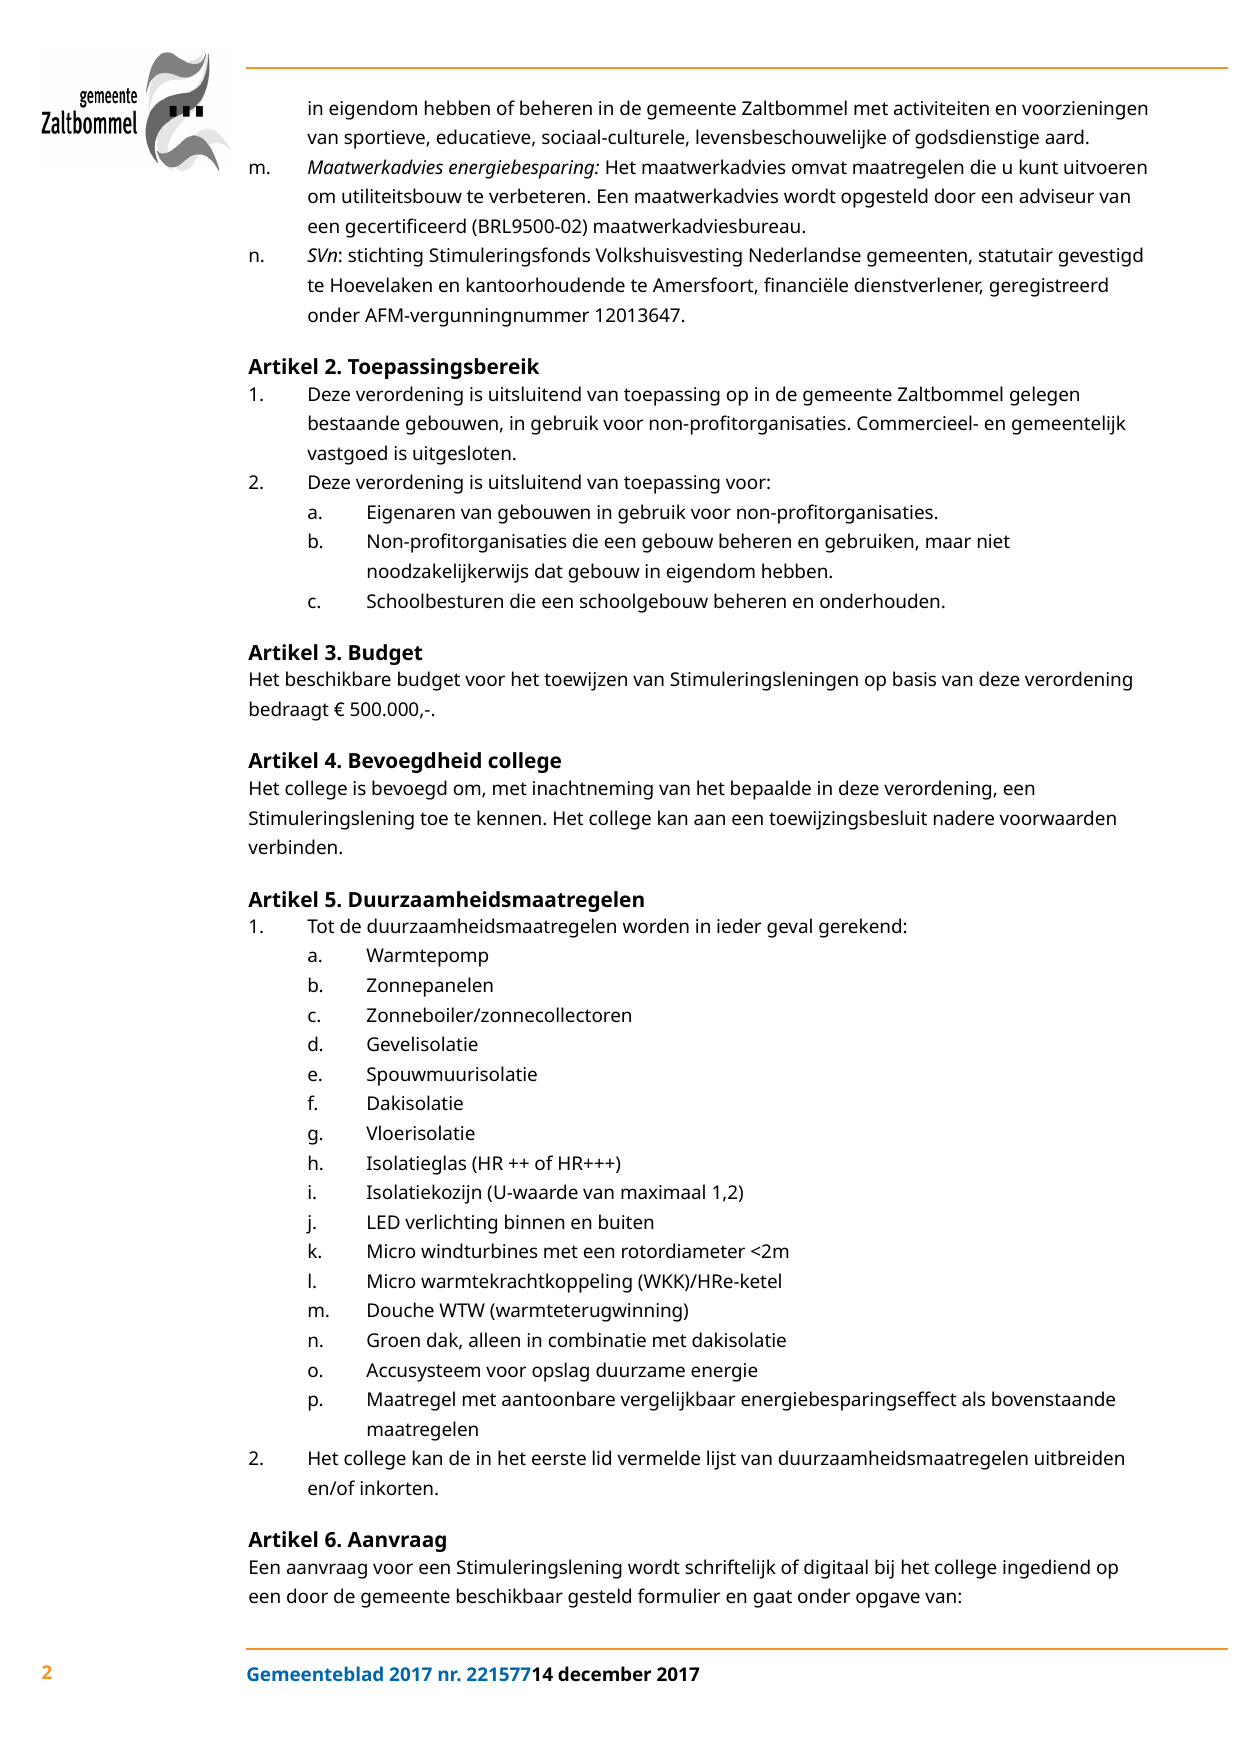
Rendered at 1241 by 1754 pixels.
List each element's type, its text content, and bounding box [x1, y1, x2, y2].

list LED verlichting binnen en buiten [307, 1209, 1152, 1235]
list Micro warmtekrachtkoppeling (WKK)/HRe-ketel [307, 1268, 1152, 1294]
text Het college is bevoegd om, met inachtneming van het bepaalde in deze verordening, een Stimuleringslening toe te kennen. Het college kan aan een toewijzingsbesluit nadere voorwaarden verbinden. [248, 775, 1152, 860]
list Zonneboiler/zonnecollectoren [307, 1002, 1152, 1028]
list Eigenaren van gebouwen in gebruik voor non-profitorganisaties. [307, 499, 1152, 525]
text Artikel 6. Aanvraag [248, 1526, 1152, 1554]
list Tot de duurzaamheidsmaatregelen worden in ieder geval gerekend: [248, 913, 1152, 939]
list Het college kan de in het eerste lid vermelde lijst van duurzaamheidsmaatregelen uitbreiden en/of inkorten. [248, 1446, 1152, 1501]
list Douche WTW (warmteterugwinning) [307, 1298, 1152, 1323]
list Zonnepanelen [307, 972, 1152, 998]
list Warmtepomp [307, 943, 1152, 968]
list Maatregel met aantoonbare vergelijkbaar energiebesparingseffect als bovenstaande maatregelen [307, 1386, 1152, 1442]
list Deze verordening is uitsluitend van toepassing op in de gemeente Zaltbommel gelegen bestaande gebouwen, in gebruik voor non-profitorganisaties. Commercieel- en gemeentelijk vastgoed is uitgesloten. [248, 381, 1152, 466]
list Schoolbesturen die een schoolgebouw beheren en onderhouden. [307, 588, 1152, 613]
text Artikel 5. Duurzaamheidsmaatregelen [248, 885, 1152, 913]
list Vloerisolatie [307, 1120, 1152, 1146]
list Maatwerkadvies energiebesparing: Het maatwerkadvies omvat maatregelen die u kunt uitvoeren om utiliteitsbouw te verbeteren. Een maatwerkadvies wordt opgesteld door een adviseur van een gecertificeerd (BRL9500-02) maatwerkadviesbureau. [248, 154, 1152, 239]
list Isolatieglas (HR ++ of HR+++) [307, 1150, 1152, 1176]
list Groen dak, alleen in combinatie met dakisolatie [307, 1327, 1152, 1353]
text Artikel 3. Budget [248, 638, 1152, 667]
list Spouwmuurisolatie [307, 1061, 1152, 1087]
list Micro windturbines met een rotordiameter <2m [307, 1238, 1152, 1264]
text Artikel 4. Bevoegdheid college [248, 747, 1152, 775]
list SVn: stichting Stimuleringsfonds Volkshuisvesting Nederlandse gemeenten, statutair gevestigd te Hoevelaken en kantoorhoudende te Amersfoort, financiële dienstverlener, geregistreerd onder AFM-vergunningnummer 12013647. [248, 243, 1152, 328]
picture [41, 47, 231, 172]
list Deze verordening is uitsluitend van toepassing voor: [248, 469, 1152, 495]
text Het beschikbare budget voor het toewijzen van Stimuleringsleningen op basis van deze verordening bedraagt € 500.000,-. [248, 667, 1152, 722]
list Gevelisolatie [307, 1031, 1152, 1057]
list in eigendom hebben of beheren in de gemeente Zaltbommel met activiteiten en voorzieningen van sportieve, educatieve, sociaal-culturele, levensbeschouwelijke of godsdienstige aard. [248, 95, 1152, 150]
list Non-profitorganisaties die een gebouw beheren en gebruiken, maar niet noodzakelijkerwijs dat gebouw in eigendom hebben. [307, 529, 1152, 584]
list Isolatiekozijn (U-waarde van maximaal 1,2) [307, 1179, 1152, 1205]
list Dakisolatie [307, 1091, 1152, 1116]
list Accusysteem voor opslag duurzame energie [307, 1357, 1152, 1383]
text Artikel 2. Toepassingsbereik [248, 352, 1152, 381]
text Een aanvraag voor een Stimuleringslening wordt schriftelijk of digitaal bij het college ingediend op een door de gemeente beschikbaar gesteld formulier en gaat onder opgave van: [248, 1554, 1152, 1609]
